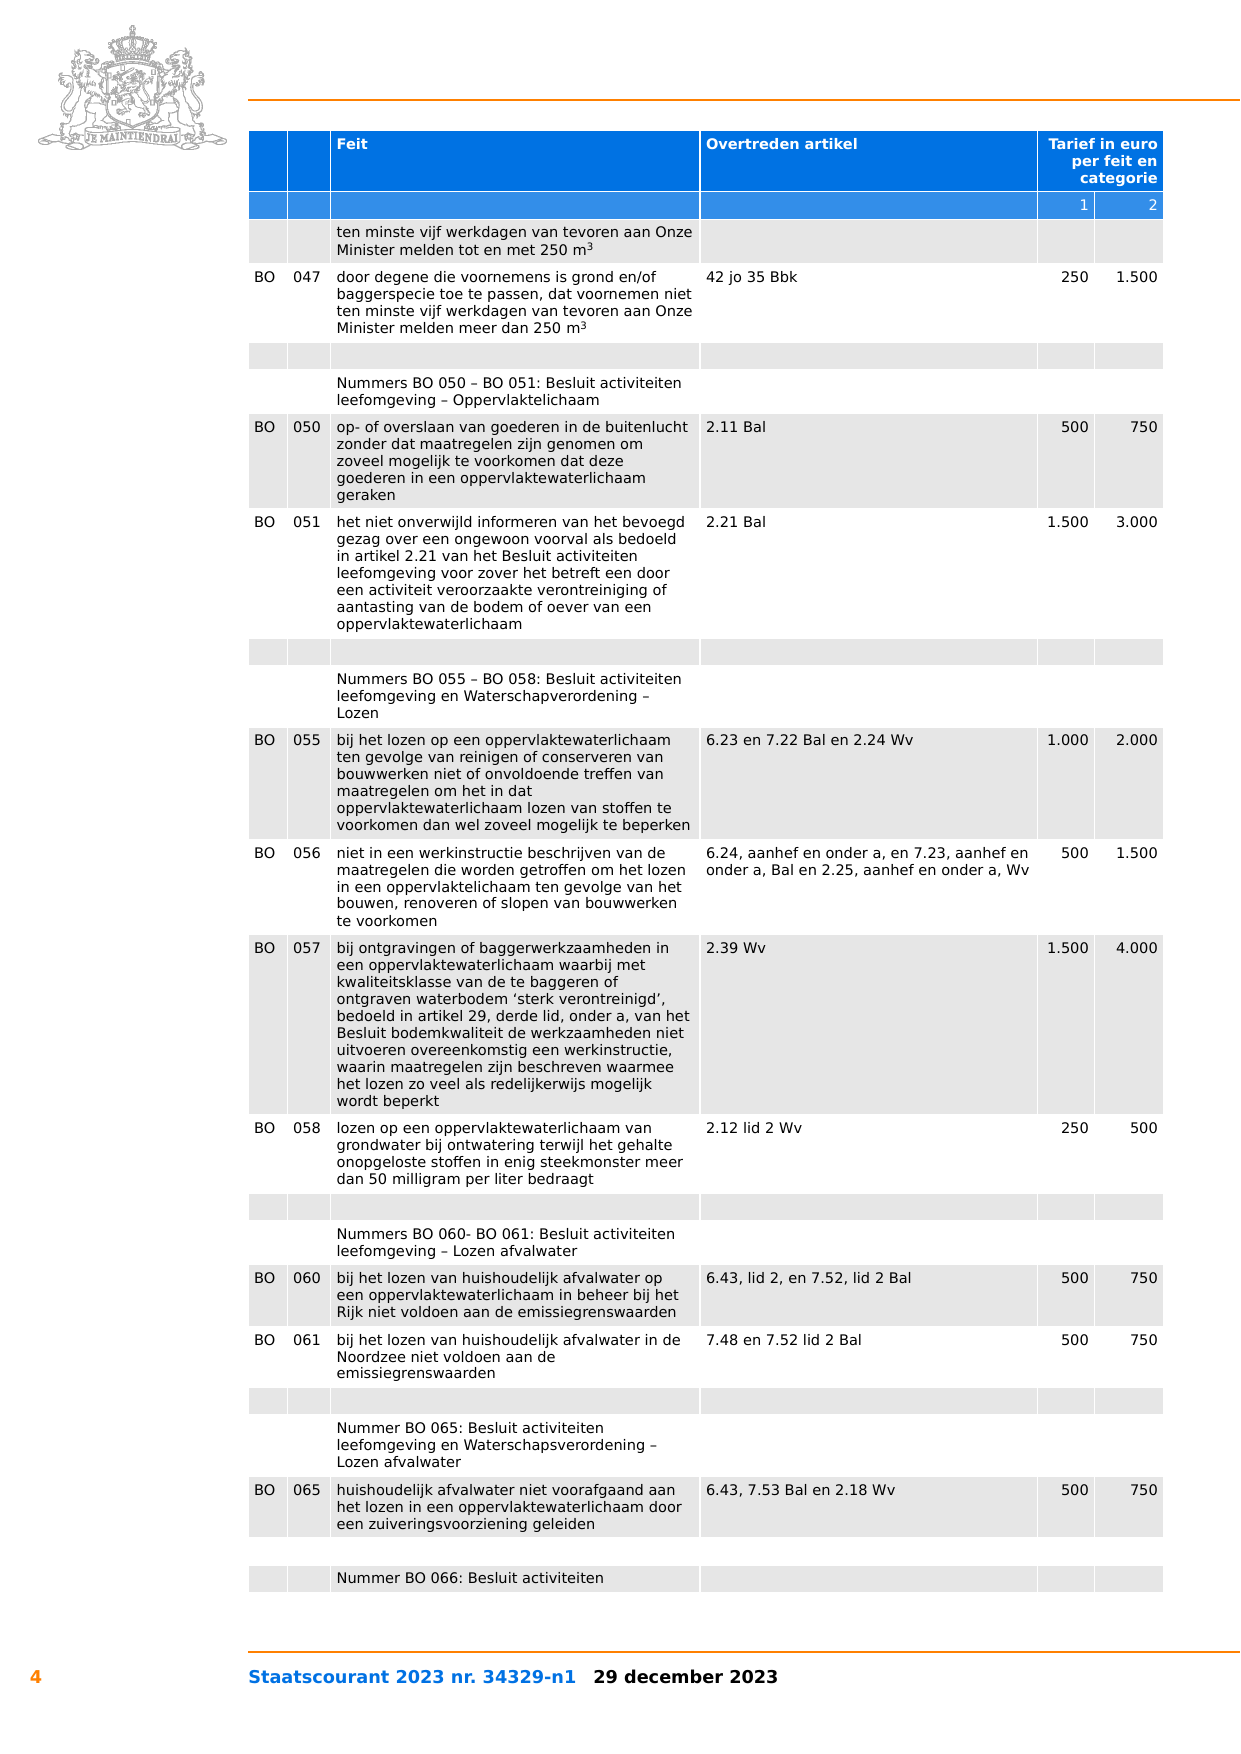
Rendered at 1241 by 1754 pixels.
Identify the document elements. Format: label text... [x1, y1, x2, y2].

table_cell Nummers BO 050 – BO 051: Besluit activiteiten leefomgeving – Oppervlaktelichaam [331, 370, 699, 413]
table_cell [1095, 1566, 1163, 1592]
table_cell 2.12 lid 2 Wv [701, 1115, 1037, 1193]
table_cell Nummer BO 065: Besluit activiteiten leefomgeving en Waterschapsverordening – Lozen afvalwater [331, 1416, 699, 1476]
table_cell [1038, 370, 1094, 413]
table_cell [1038, 1388, 1094, 1414]
table_cell 1.500 [1038, 510, 1094, 638]
table_cell [288, 1388, 330, 1414]
table_cell [1095, 370, 1163, 413]
table_cell 047 [288, 264, 330, 341]
table_cell [249, 666, 287, 726]
table_cell [701, 639, 1037, 665]
table_cell BO [249, 1265, 287, 1326]
table_cell door degene die voornemens is grond en/of baggerspecie toe te passen, dat voornemen niet ten minste vijf werkdagen van tevoren aan Onze Minister melden meer dan 250 m3 [331, 264, 699, 341]
table_cell 2.000 [1095, 728, 1163, 839]
table_cell [288, 1538, 330, 1564]
table_cell 057 [288, 935, 330, 1114]
table_cell 7.48 en 7.52 lid 2 Bal [701, 1327, 1037, 1387]
table_cell 2 [1095, 192, 1163, 219]
table_cell [249, 639, 287, 665]
table_cell lozen op een oppervlaktewaterlichaam van grondwater bij ontwatering terwijl het gehalte onopgeloste stoffen in enig steekmonster meer dan 50 milligram per liter bedraagt [331, 1115, 699, 1193]
table_cell [331, 343, 699, 369]
table_cell 060 [288, 1265, 330, 1326]
table_cell ten minste vijf werkdagen van tevoren aan Onze Minister melden tot en met 250 m3 [331, 220, 699, 263]
table_cell [249, 1566, 287, 1592]
table_cell 1.500 [1038, 935, 1094, 1114]
table_cell bij ontgravingen of baggerwerkzaamheden in een oppervlaktewaterlichaam waarbij met kwaliteitsklasse van de te baggeren of ontgraven waterbodem ‘sterk verontreinigd’, bedoeld in artikel 29, derde lid, onder a, van het Besluit bodemkwaliteit de werkzaamheden niet uitvoeren overeenkomstig een werkinstructie, waarin maatregelen zijn beschreven waarmee het lozen zo veel als redelijkerwijs mogelijk wordt beperkt [331, 935, 699, 1114]
table_cell [249, 370, 287, 413]
table_cell 1.500 [1095, 264, 1163, 341]
table_cell 6.43, 7.53 Bal en 2.18 Wv [701, 1477, 1037, 1537]
table_cell [1038, 1221, 1094, 1264]
table_cell [1095, 1416, 1163, 1476]
table_cell bij het lozen op een oppervlaktewaterlichaam ten gevolge van reinigen of conserveren van bouwwerken niet of onvoldoende treffen van maatregelen om het in dat oppervlaktewaterlichaam lozen van stoffen te voorkomen dan wel zoveel mogelijk te beperken [331, 728, 699, 839]
table_cell [701, 1566, 1037, 1592]
table_cell [1095, 220, 1163, 263]
table_cell 2.39 Wv [701, 935, 1037, 1114]
table_cell [331, 639, 699, 665]
table_cell [249, 192, 287, 219]
table_cell [249, 220, 287, 263]
table_cell 061 [288, 1327, 330, 1387]
table_cell 500 [1038, 414, 1094, 508]
table_cell [1038, 1416, 1094, 1476]
table_cell [701, 343, 1037, 369]
table_cell 4.000 [1095, 935, 1163, 1114]
table_cell [288, 1416, 330, 1476]
table_cell [1038, 666, 1094, 726]
table_cell [249, 343, 287, 369]
table_cell 6.23 en 7.22 Bal en 2.24 Wv [701, 728, 1037, 839]
table_cell [249, 1194, 287, 1220]
table_header [249, 131, 287, 191]
table_cell [701, 666, 1037, 726]
table_cell [1038, 220, 1094, 263]
table_cell 750 [1095, 1327, 1163, 1387]
picture [38, 25, 227, 150]
table_cell [288, 639, 330, 665]
table_cell BO [249, 414, 287, 508]
table_cell Nummer BO 066: Besluit activiteiten [331, 1566, 699, 1592]
table_cell bij het lozen van huishoudelijk afvalwater in de Noordzee niet voldoen aan de emissiegrenswaarden [331, 1327, 699, 1387]
table_cell 1.500 [1095, 840, 1163, 934]
table_cell 056 [288, 840, 330, 934]
table_cell [1095, 1194, 1163, 1220]
table_cell [331, 1194, 699, 1220]
table_cell 2.21 Bal [701, 510, 1037, 638]
table_cell 500 [1038, 1477, 1094, 1537]
table_header Overtreden artikel [701, 131, 1037, 191]
table_cell [288, 1566, 330, 1592]
table_cell 1 [1038, 192, 1094, 219]
table_cell [249, 1538, 287, 1564]
table_cell op- of overslaan van goederen in de buitenlucht zonder dat maatregelen zijn genomen om zoveel mogelijk te voorkomen dat deze goederen in een oppervlaktewaterlichaam geraken [331, 414, 699, 508]
table_cell 500 [1038, 1327, 1094, 1387]
table_cell niet in een werkinstructie beschrijven van de maatregelen die worden getroffen om het lozen in een oppervlaktelichaam ten gevolge van het bouwen, renoveren of slopen van bouwwerken te voorkomen [331, 840, 699, 934]
table_cell 250 [1038, 1115, 1094, 1193]
table_cell [1095, 666, 1163, 726]
table_cell bij het lozen van huishoudelijk afvalwater op een oppervlaktewaterlichaam in beheer bij het Rijk niet voldoen aan de emissiegrenswaarden [331, 1265, 699, 1326]
table_cell [1095, 343, 1163, 369]
table_cell 750 [1095, 1477, 1163, 1537]
table_cell [701, 1538, 1037, 1564]
table_cell 750 [1095, 414, 1163, 508]
table_cell [288, 370, 330, 413]
table_cell BO [249, 510, 287, 638]
table_cell [249, 1416, 287, 1476]
table_cell [288, 666, 330, 726]
table_cell [331, 192, 699, 219]
table_cell [701, 370, 1037, 413]
table_cell [249, 1221, 287, 1264]
table_cell [1038, 343, 1094, 369]
table_cell BO [249, 1477, 287, 1537]
table_cell 058 [288, 1115, 330, 1193]
table_cell 1.000 [1038, 728, 1094, 839]
table_cell [1095, 1388, 1163, 1414]
table_cell [331, 1538, 699, 1564]
table_cell 500 [1095, 1115, 1163, 1193]
table_cell [701, 1416, 1037, 1476]
table_cell 42 jo 35 Bbk [701, 264, 1037, 341]
table_cell [288, 1194, 330, 1220]
table_cell [1038, 639, 1094, 665]
table_cell [701, 1221, 1037, 1264]
table_cell het niet onverwijld informeren van het bevoegd gezag over een ongewoon voorval als bedoeld in artikel 2.21 van het Besluit activiteiten leefomgeving voor zover het betreft een door een activiteit veroorzaakte verontreiniging of aantasting van de bodem of oever van een oppervlaktewaterlichaam [331, 510, 699, 638]
table_cell BO [249, 264, 287, 341]
table_cell huishoudelijk afvalwater niet voorafgaand aan het lozen in een oppervlaktewaterlichaam door een zuiveringsvoorziening geleiden [331, 1477, 699, 1537]
table_cell 750 [1095, 1265, 1163, 1326]
table_cell BO [249, 1115, 287, 1193]
table_header [288, 131, 330, 191]
table_cell [1095, 1538, 1163, 1564]
table_cell Nummers BO 055 – BO 058: Besluit activiteiten leefomgeving en Waterschapverordening – Lozen [331, 666, 699, 726]
table_header Tarief in euro per feit en categorie [1038, 131, 1163, 191]
table_cell [1038, 1194, 1094, 1220]
table_cell BO [249, 728, 287, 839]
table_cell [1095, 639, 1163, 665]
table_cell 250 [1038, 264, 1094, 341]
table_cell [288, 192, 330, 219]
table_cell BO [249, 840, 287, 934]
table_header Feit [331, 131, 699, 191]
table_cell [1038, 1538, 1094, 1564]
table_cell [701, 220, 1037, 263]
table_cell 065 [288, 1477, 330, 1537]
table_cell Nummers BO 060- BO 061: Besluit activiteiten leefomgeving – Lozen afvalwater [331, 1221, 699, 1264]
table_cell 2.11 Bal [701, 414, 1037, 508]
table_cell [1038, 1566, 1094, 1592]
table_cell [701, 1194, 1037, 1220]
table_cell [701, 1388, 1037, 1414]
table_cell 6.24, aanhef en onder a, en 7.23, aanhef en onder a, Bal en 2.25, aanhef en onder a, Wv [701, 840, 1037, 934]
table_cell [288, 1221, 330, 1264]
table_cell [331, 1388, 699, 1414]
table_cell [288, 343, 330, 369]
table_cell [249, 1388, 287, 1414]
table_cell 050 [288, 414, 330, 508]
table_cell BO [249, 1327, 287, 1387]
table_cell 055 [288, 728, 330, 839]
table_cell [1095, 1221, 1163, 1264]
table_cell 500 [1038, 840, 1094, 934]
table_cell [701, 192, 1037, 219]
table_cell 6.43, lid 2, en 7.52, lid 2 Bal [701, 1265, 1037, 1326]
table_cell 051 [288, 510, 330, 638]
table_cell 3.000 [1095, 510, 1163, 638]
table_cell [288, 220, 330, 263]
table_cell 500 [1038, 1265, 1094, 1326]
table_cell BO [249, 935, 287, 1114]
